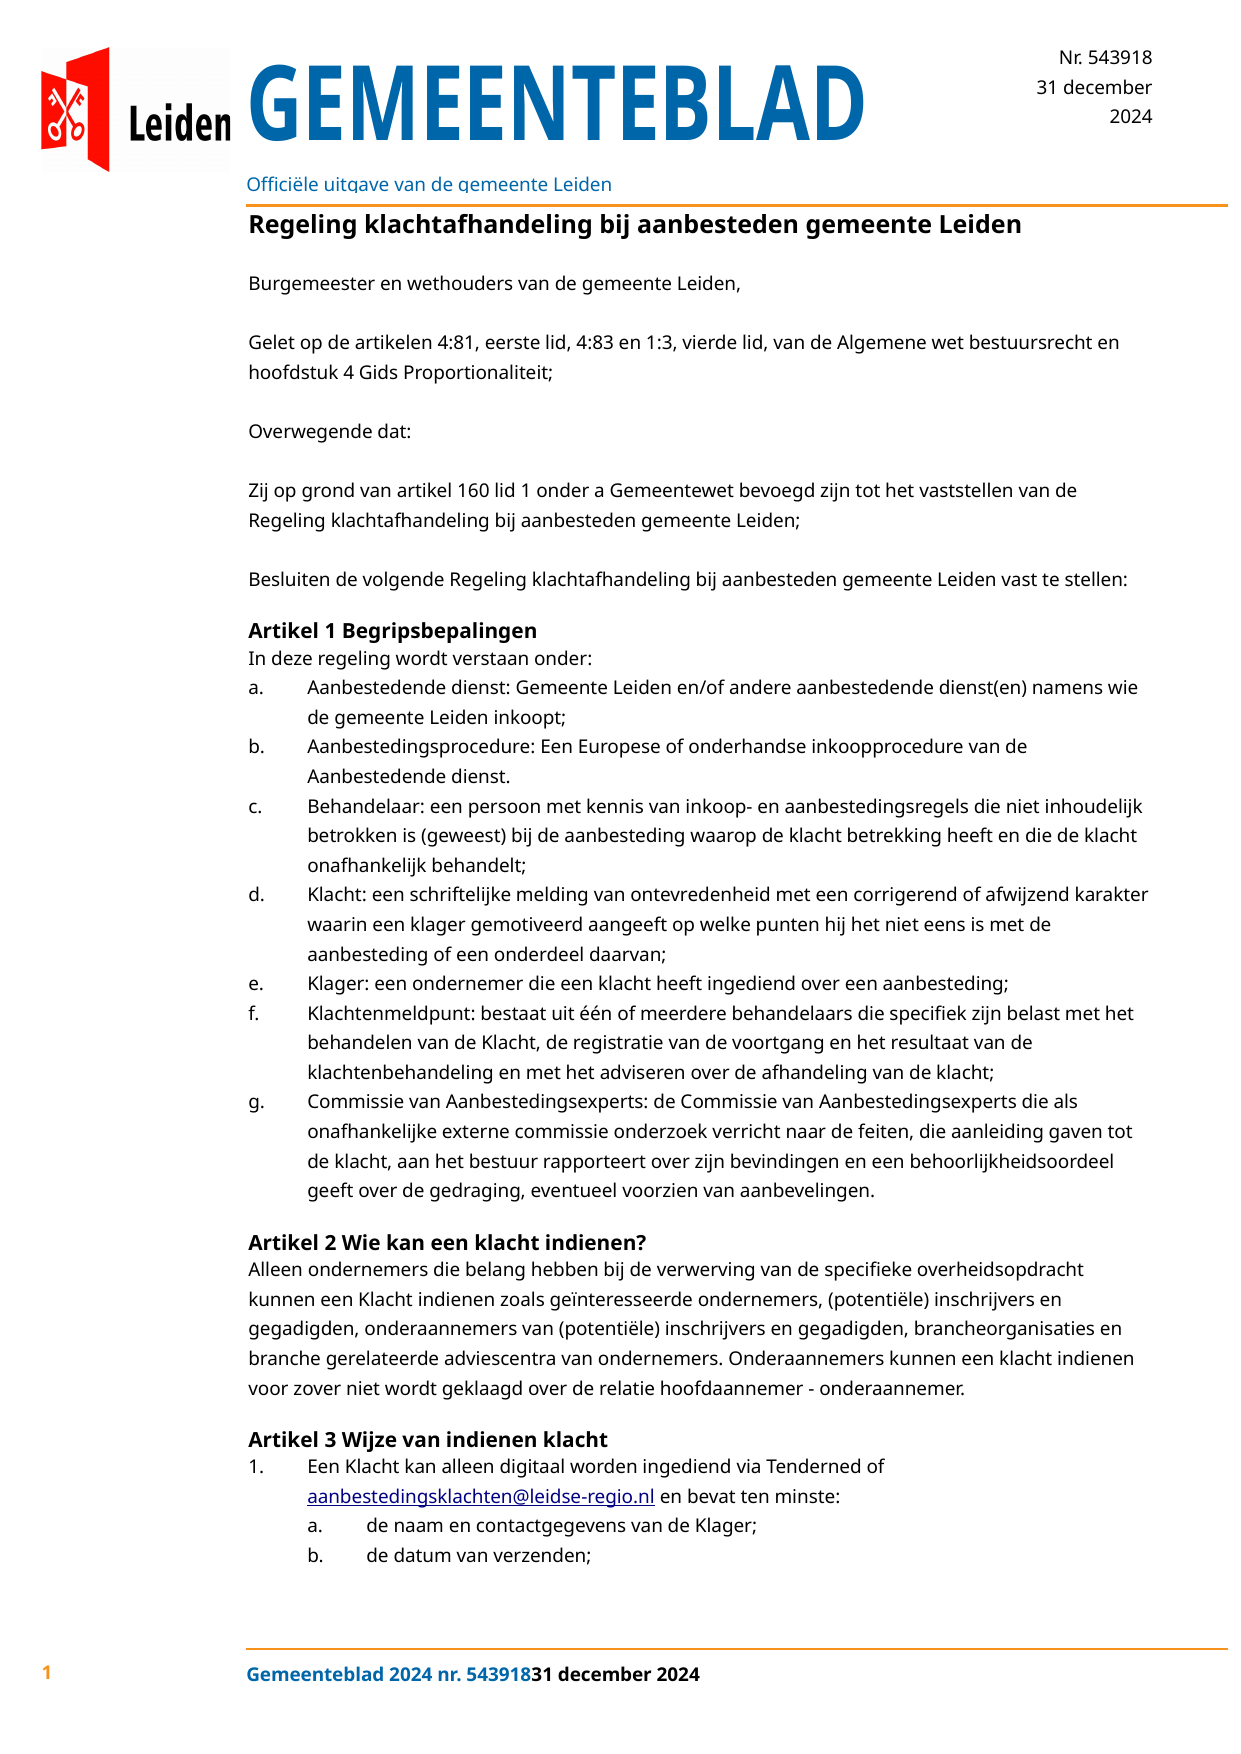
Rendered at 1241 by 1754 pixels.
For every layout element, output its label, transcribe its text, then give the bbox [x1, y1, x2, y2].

picture [41, 47, 231, 172]
list Commissie van Aanbestedingsexperts: de Commissie van Aanbestedingsexperts die als onafhankelijke externe commissie onderzoek verricht naar de feiten, die aanleiding gaven tot de klacht, aan het bestuur rapporteert over zijn bevindingen en een behoorlijkheidsoordeel geeft over de gedraging, eventueel voorzien van aanbevelingen. [248, 1089, 1152, 1203]
list Klacht: een schriftelijke melding van ontevredenheid met een corrigerend of afwijzend karakter waarin een klager gemotiveerd aangeeft op welke punten hij het niet eens is met de aanbesteding of een onderdeel daarvan; [248, 882, 1152, 967]
list de naam en contactgegevens van de Klager; [307, 1513, 1152, 1538]
list de datum van verzenden; [307, 1542, 1152, 1568]
text Regeling klachtafhandeling bij aanbesteden gemeente Leiden [248, 207, 1152, 241]
text Gelet op de artikelen 4:81, eerste lid, 4:83 en 1:3, vierde lid, van de Algemene wet bestuursrecht en hoofdstuk 4 Gids Proportionaliteit; [248, 329, 1152, 385]
text Overwegende dat: [248, 418, 1152, 444]
text Alleen ondernemers die belang hebben bij de verwerving van de specifieke overheidsopdracht kunnen een Klacht indienen zoals geïnteresseerde ondernemers, (potentiële) inschrijvers en gegadigden, onderaannemers van (potentiële) inschrijvers en gegadigden, brancheorganisaties en branche gerelateerde adviescentra van ondernemers. Onderaannemers kunnen een klacht indienen voor zover niet wordt geklaagd over de relatie hoofdaannemer - onderaannemer. [248, 1256, 1152, 1400]
text Artikel 3 Wijze van indienen klacht [248, 1425, 1152, 1453]
text Artikel 2 Wie kan een klacht indienen? [248, 1228, 1152, 1256]
list Een Klacht kan alleen digitaal worden ingediend via Tenderned of aanbestedingsklachten@leidse-regio.nl en bevat ten minste: [248, 1453, 1152, 1509]
list Klager: een ondernemer die een klacht heeft ingediend over een aanbesteding; [248, 970, 1152, 996]
text Zij op grond van artikel 160 lid 1 onder a Gemeentewet bevoegd zijn tot het vaststellen van de Regeling klachtafhandeling bij aanbesteden gemeente Leiden; [248, 477, 1152, 533]
text Artikel 1 Begripsbepalingen [248, 617, 1152, 645]
list Aanbestedende dienst: Gemeente Leiden en/of andere aanbestedende dienst(en) namens wie de gemeente Leiden inkoopt; [248, 674, 1152, 730]
text In deze regeling wordt verstaan onder: [248, 645, 1152, 671]
list Klachtenmeldpunt: bestaat uit één of meerdere behandelaars die specifiek zijn belast met het behandelen van de Klacht, de registratie van de voortgang en het resultaat van de klachtenbehandeling en met het adviseren over de afhandeling van de klacht; [248, 1000, 1152, 1085]
list Behandelaar: een persoon met kennis van inkoop- en aanbestedingsregels die niet inhoudelijk betrokken is (geweest) bij de aanbesteding waarop de klacht betrekking heeft en die de klacht onafhankelijk behandelt; [248, 793, 1152, 878]
list Aanbestedingsprocedure: Een Europese of onderhandse inkoopprocedure van de Aanbestedende dienst. [248, 734, 1152, 789]
text Burgemeester en wethouders van de gemeente Leiden, [248, 270, 1152, 296]
text Besluiten de volgende Regeling klachtafhandeling bij aanbesteden gemeente Leiden vast te stellen: [248, 566, 1152, 592]
